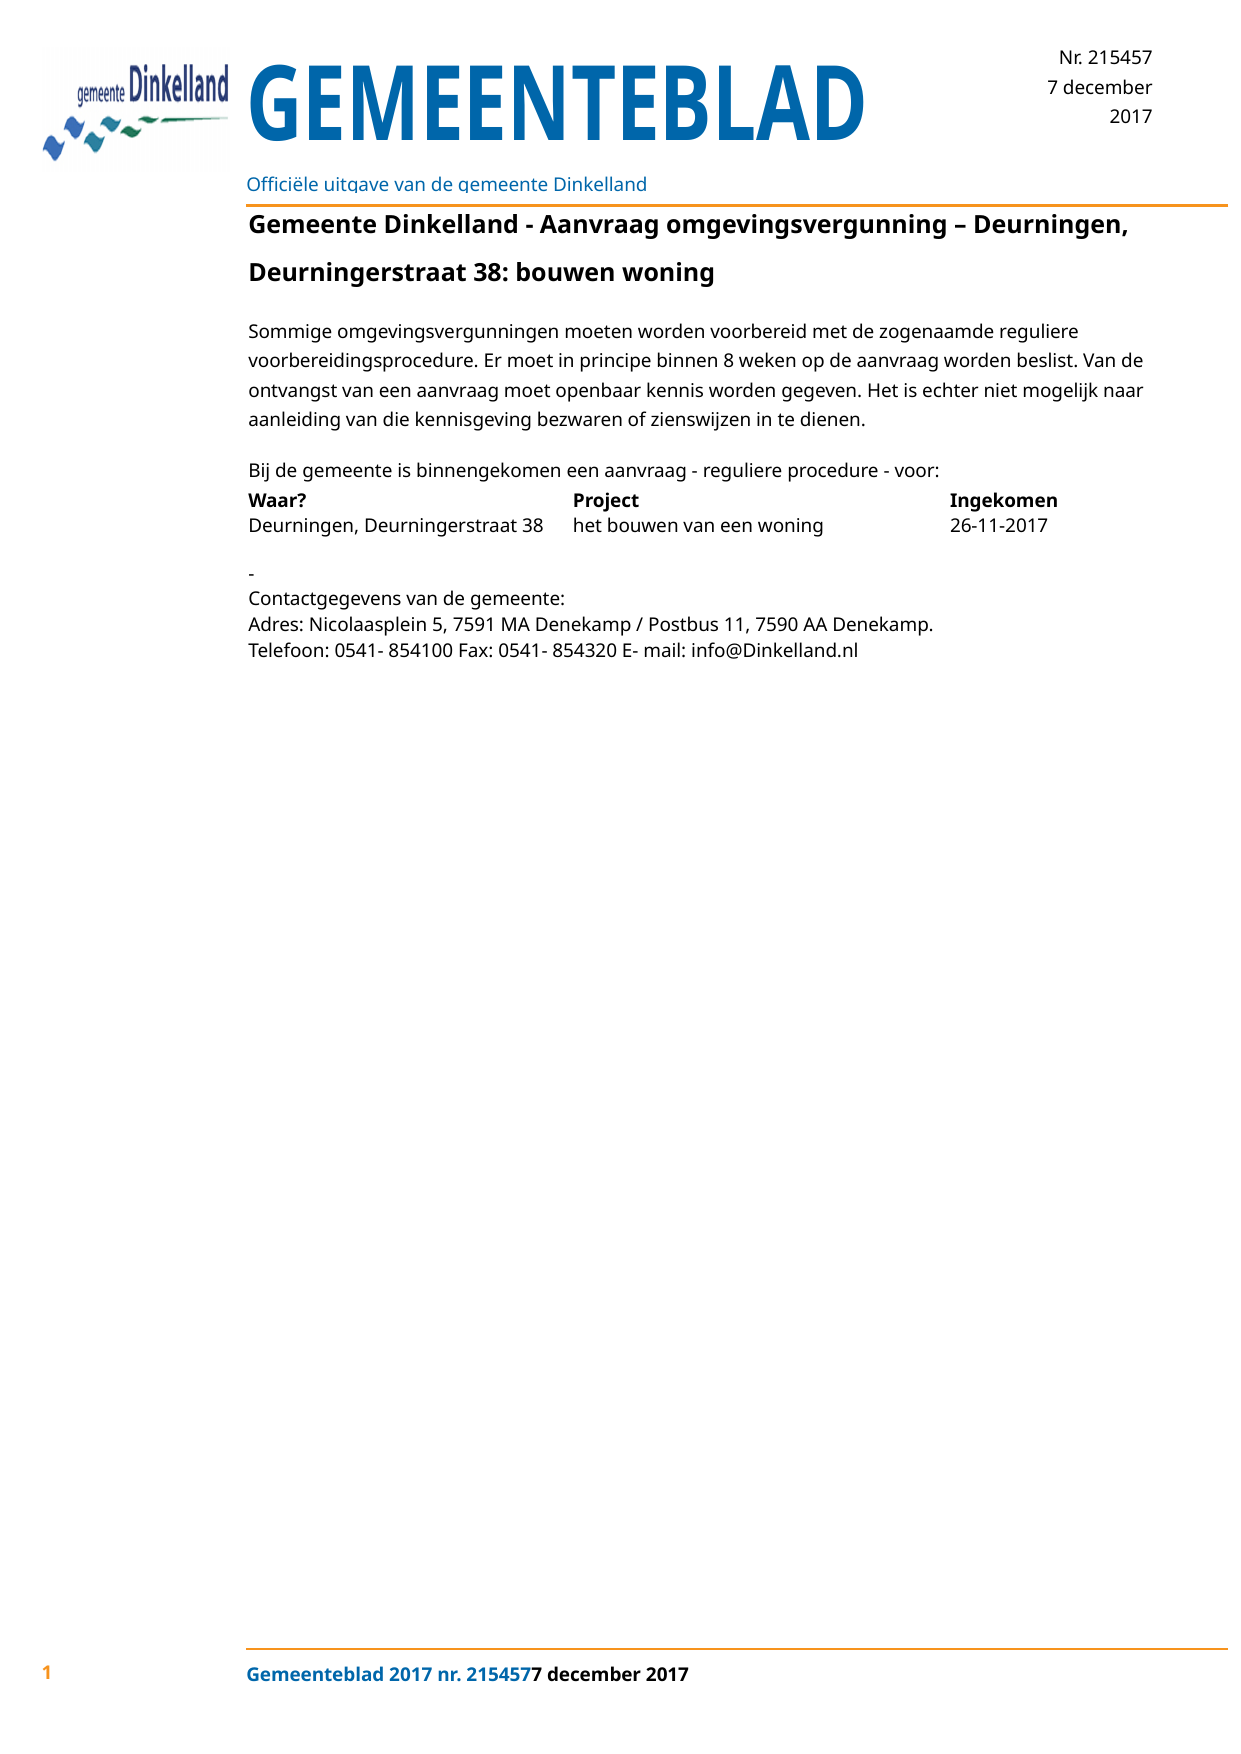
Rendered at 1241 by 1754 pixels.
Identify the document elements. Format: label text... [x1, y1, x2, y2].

table_cell Deurningen, Deurningerstraat 38 [248, 513, 573, 538]
table_header Project [573, 487, 950, 512]
picture [41, 47, 231, 172]
text Gemeente Dinkelland - Aanvraag omgevingsvergunning – Deurningen, Deurningerstraat 38: bouwen woning [248, 207, 1152, 288]
text Contactgegevens van de gemeente: [248, 585, 1152, 611]
table_cell het bouwen van een woning [573, 513, 950, 538]
text Adres: Nicolaasplein 5, 7591 MA Denekamp / Postbus 11, 7590 AA Denekamp. [248, 611, 1152, 637]
text - [248, 560, 1152, 585]
table_header Ingekomen [950, 487, 1152, 512]
table_header Waar? [248, 487, 573, 512]
text Telefoon: 0541- 854100 Fax: 0541- 854320 E- mail: info@Dinkelland.nl [248, 637, 1152, 663]
text Sommige omgevingsvergunningen moeten worden voorbereid met de zogenaamde reguliere voorbereidingsprocedure. Er moet in principe binnen 8 weken op de aanvraag worden beslist. Van de ontvangst van een aanvraag moet openbaar kennis worden gegeven. Het is echter niet mogelijk naar aanleiding van die kennisgeving bezwaren of zienswijzen in te dienen. [248, 318, 1152, 432]
table_cell 26-11-2017 [950, 513, 1152, 538]
text Bij de gemeente is binnengekomen een aanvraag - reguliere procedure - voor: [248, 457, 1152, 483]
